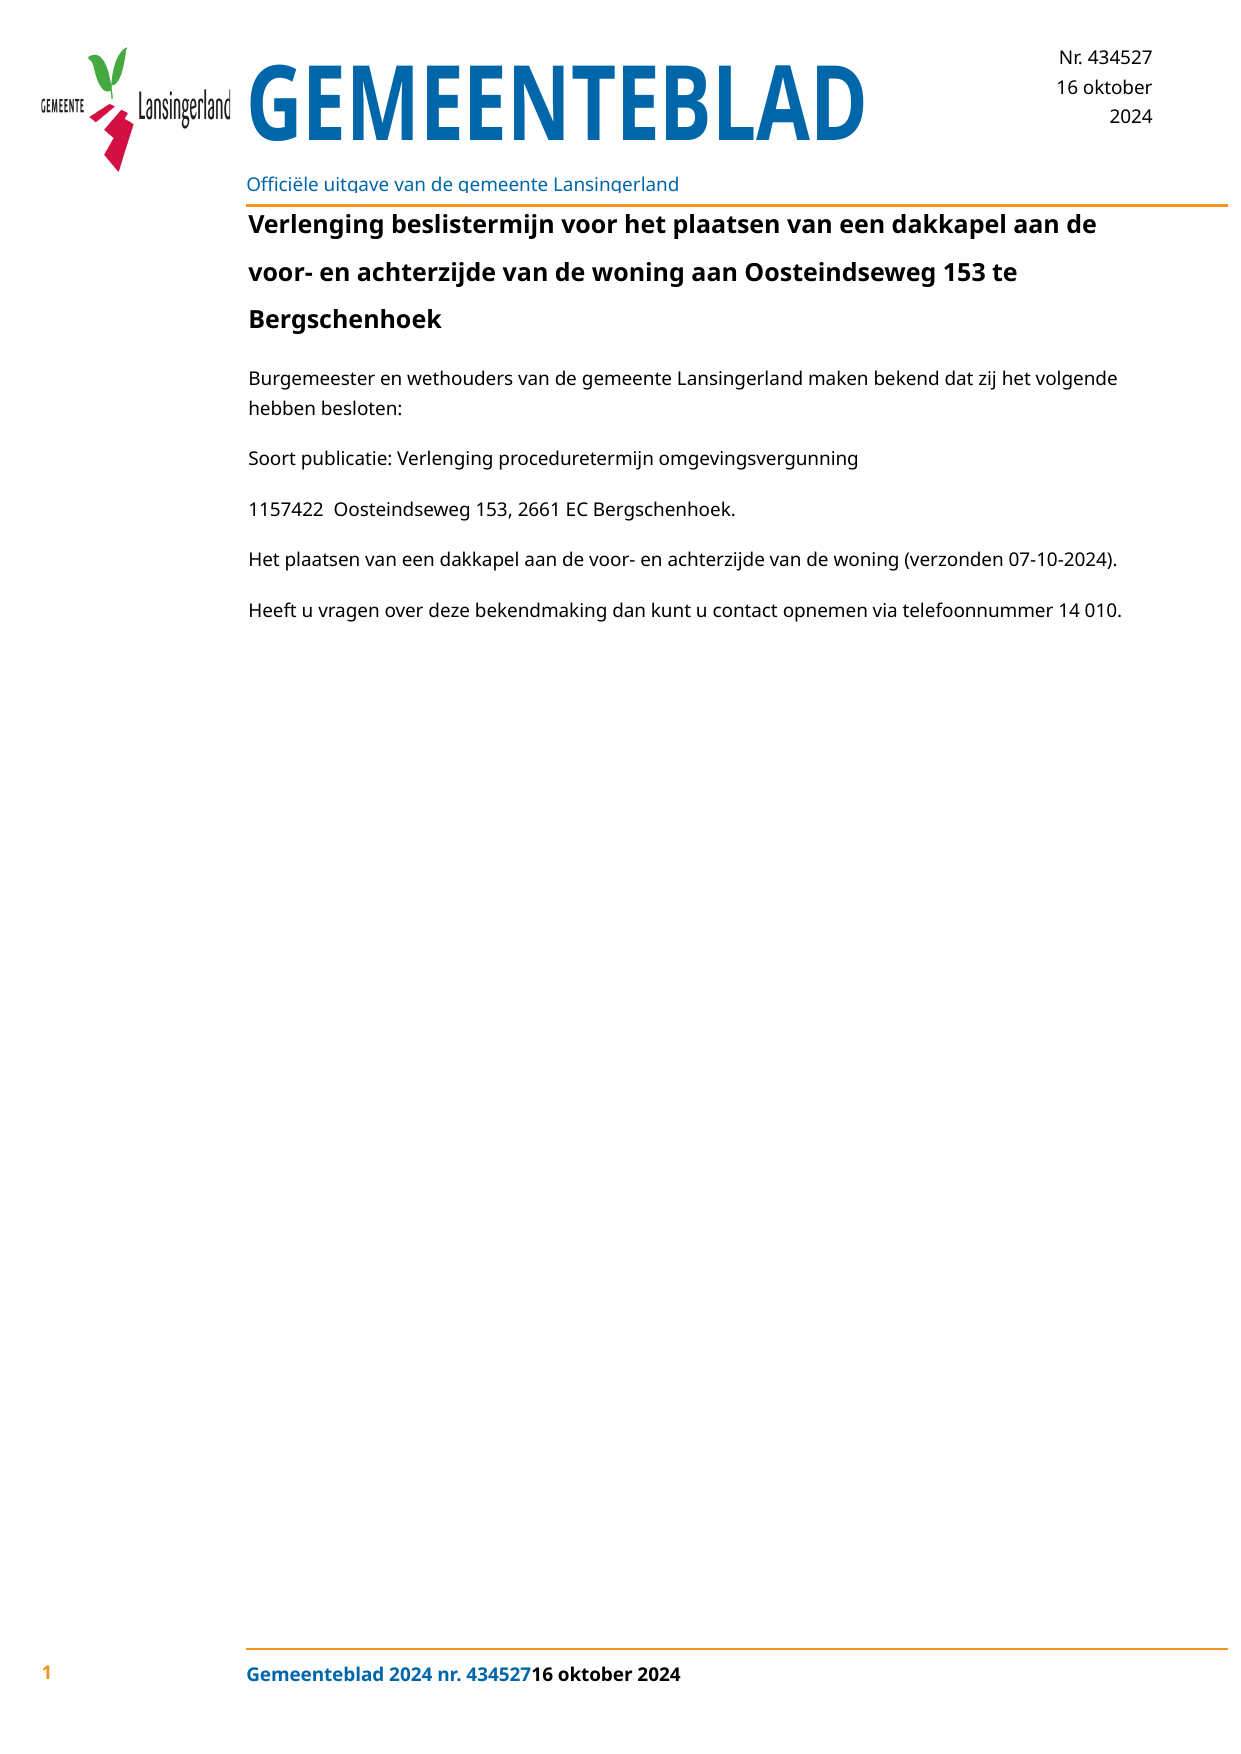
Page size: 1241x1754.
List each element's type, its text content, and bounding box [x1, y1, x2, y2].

text 1157422 Oosteindseweg 153, 2661 EC Bergschenhoek. [248, 496, 1152, 522]
text Verlenging beslistermijn voor het plaatsen van een dakkapel aan de voor- en achterzijde van de woning aan Oosteindseweg 153 te Bergschenhoek [248, 207, 1152, 336]
text Soort publicatie: Verlenging proceduretermijn omgevingsvergunning [248, 446, 1152, 471]
text Heeft u vragen over deze bekendmaking dan kunt u contact opnemen via telefoonnummer 14 010. [248, 597, 1152, 622]
text Het plaatsen van een dakkapel aan de voor- en achterzijde van de woning (verzonden 07-10-2024). [248, 546, 1152, 572]
text Burgemeester en wethouders van de gemeente Lansingerland maken bekend dat zij het volgende hebben besloten: [248, 366, 1152, 421]
picture [41, 47, 231, 172]
